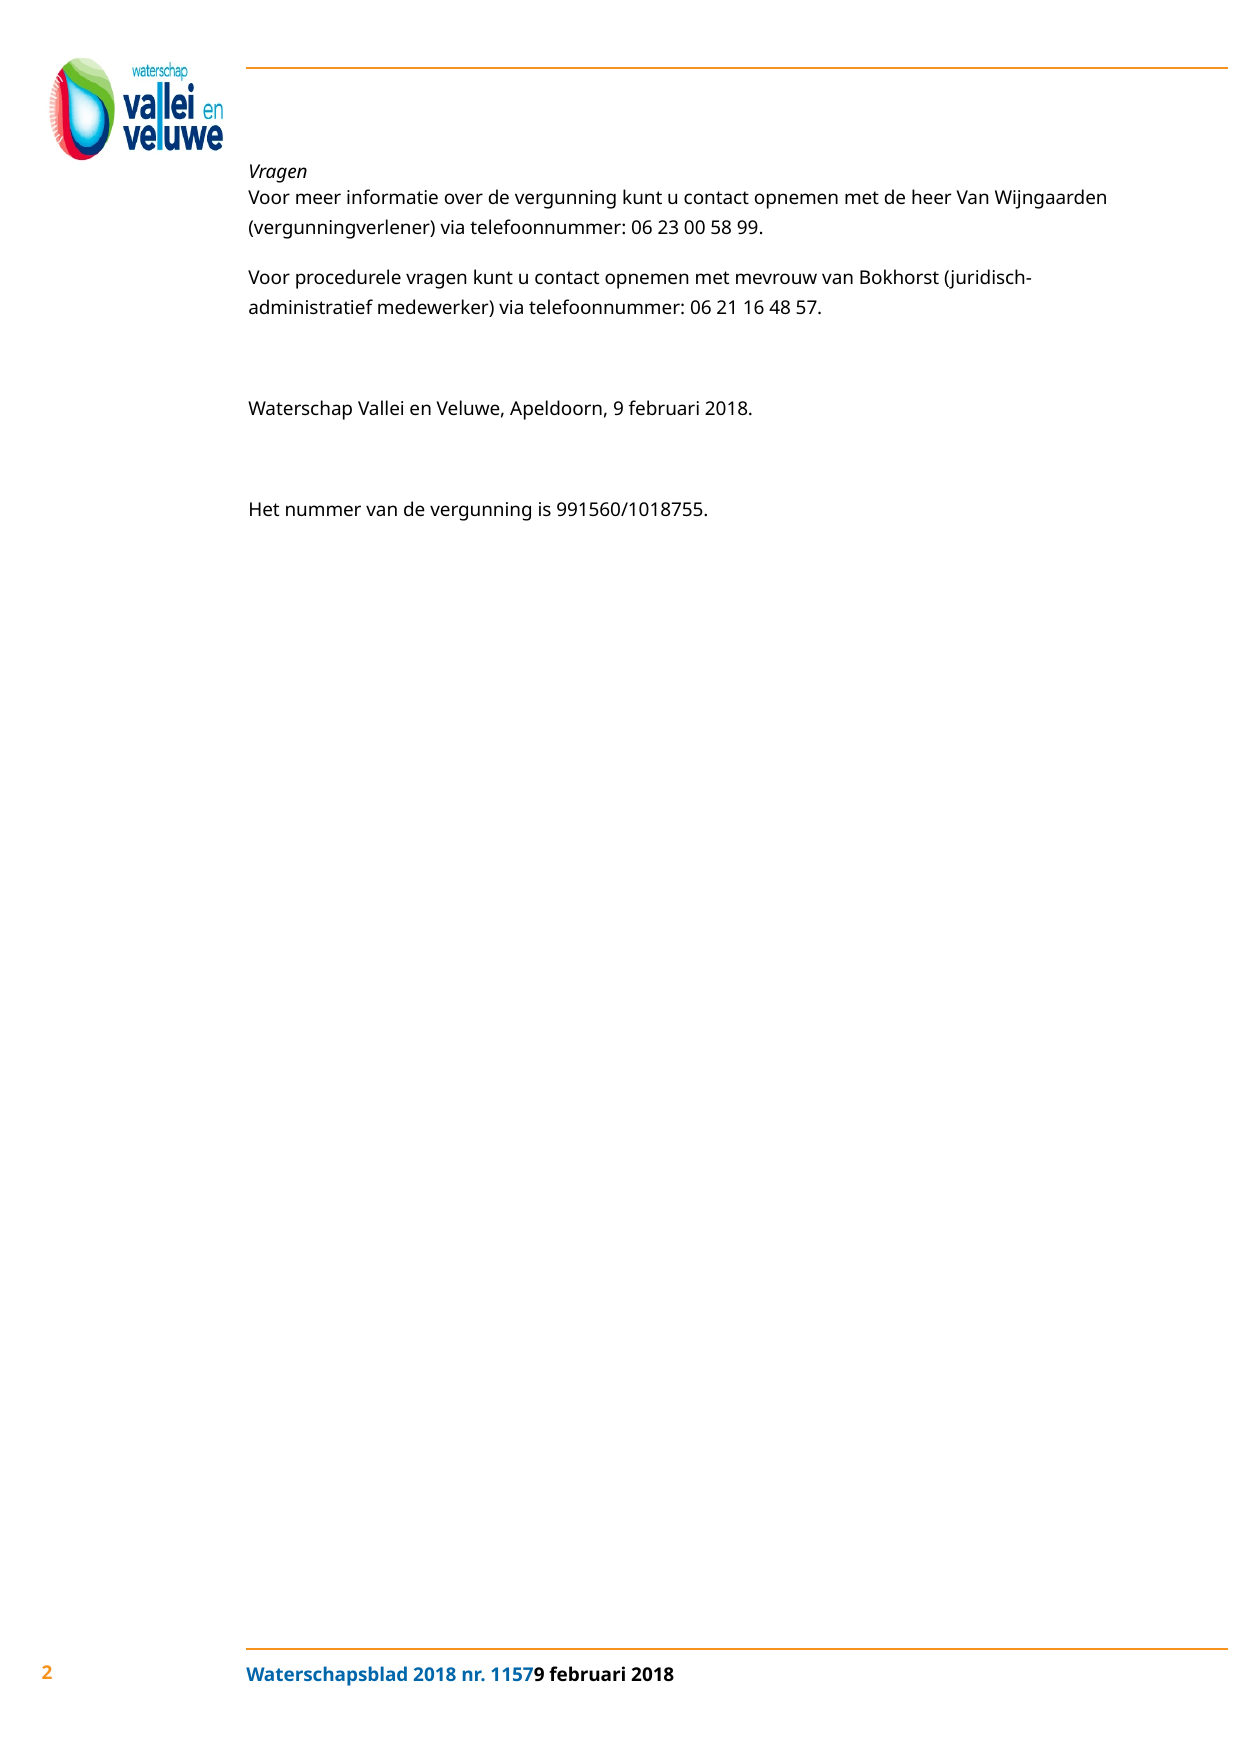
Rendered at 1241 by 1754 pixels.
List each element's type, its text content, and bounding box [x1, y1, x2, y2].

text Voor procedurele vragen kunt u contact opnemen met mevrouw van Bokhorst (juridisch-administratief medewerker) via telefoonnummer: 06 21 16 48 57. [248, 264, 1152, 320]
text Het nummer van de vergunning is 991560/1018755. [248, 496, 1152, 521]
picture [41, 47, 231, 172]
text Voor meer informatie over de vergunning kunt u contact opnemen met de heer Van Wijngaarden (vergunningverlener) via telefoonnummer: 06 23 00 58 99. [248, 184, 1152, 240]
text Vragen [248, 159, 1152, 184]
text Waterschap Vallei en Veluwe, Apeldoorn, 9 februari 2018. [248, 395, 1152, 421]
